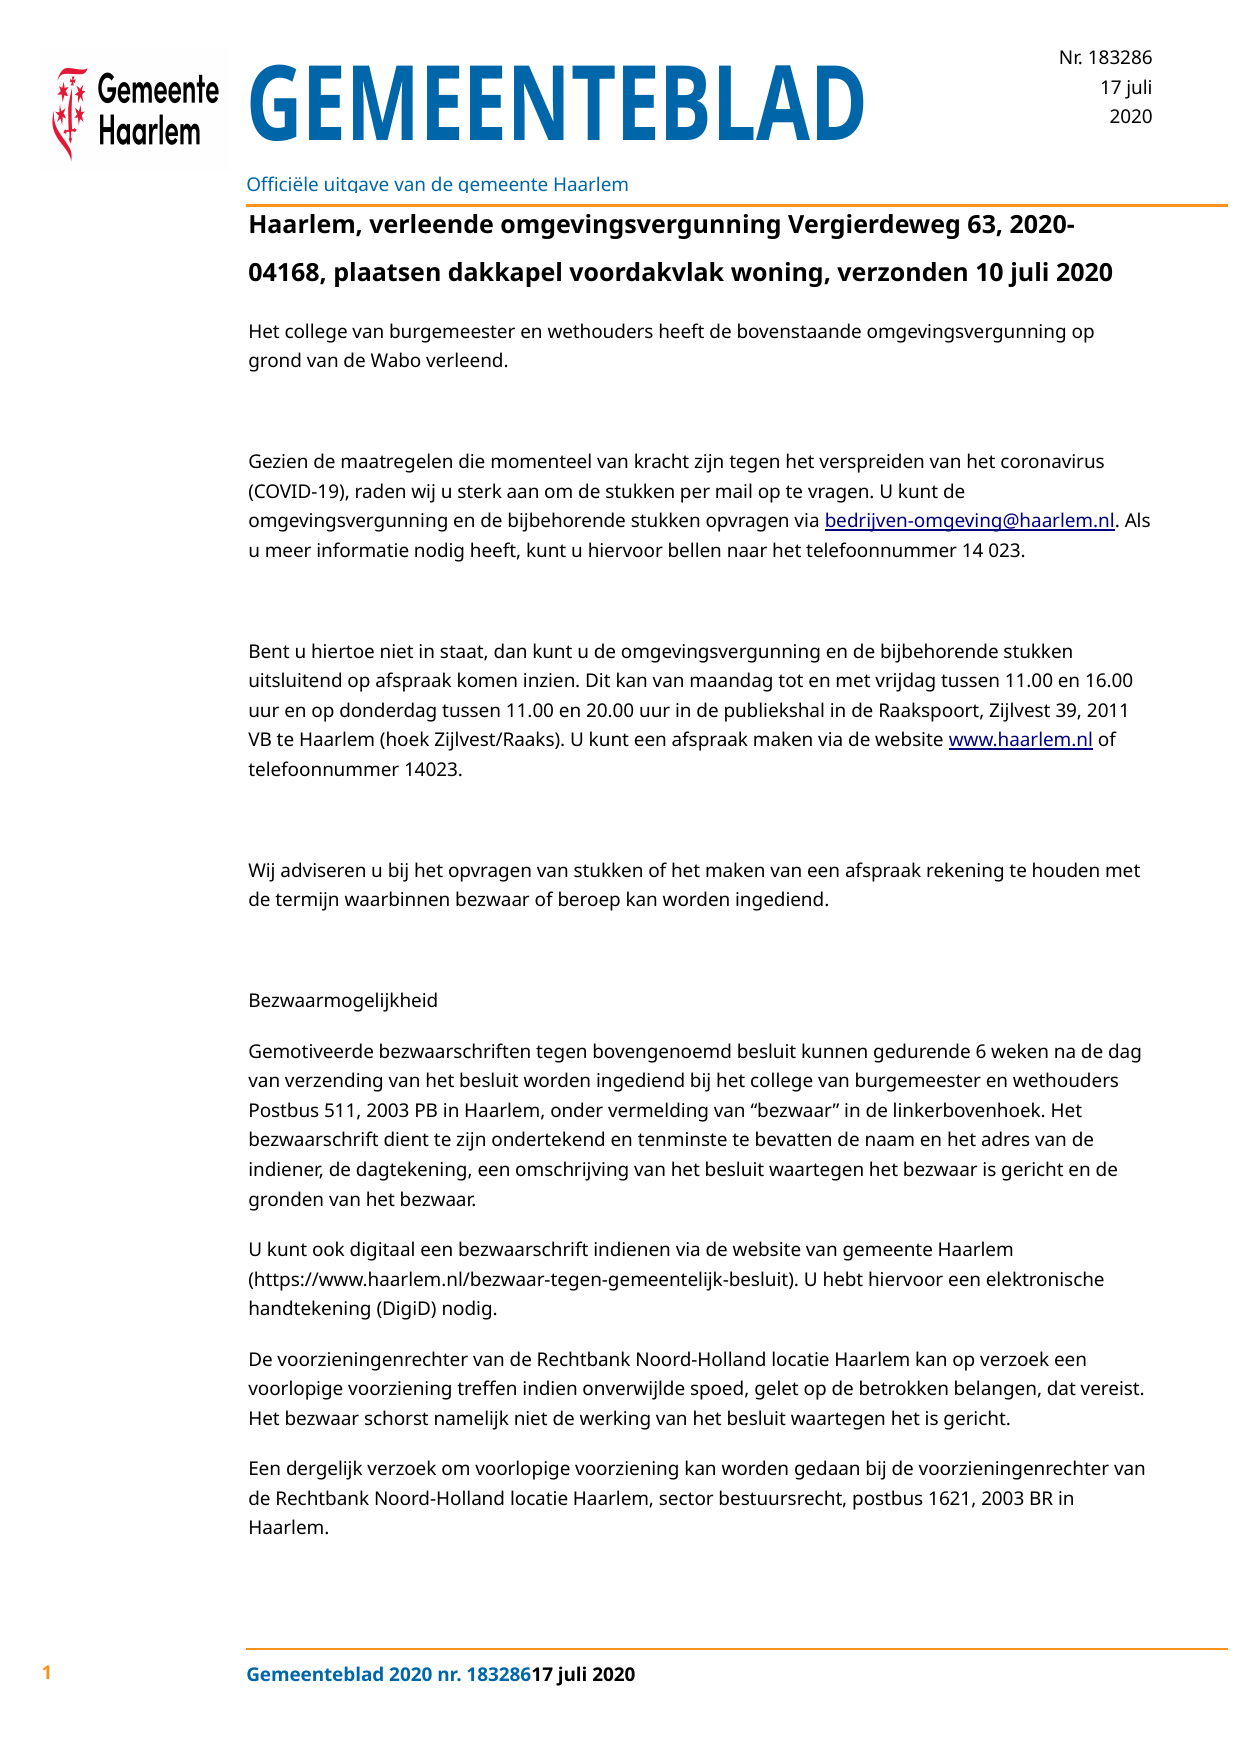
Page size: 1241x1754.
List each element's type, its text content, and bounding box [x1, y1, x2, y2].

text Wij adviseren u bij het opvragen van stukken of het maken van een afspraak rekening te houden met de termijn waarbinnen bezwaar of beroep kan worden ingediend. [248, 857, 1152, 912]
text Gemotiveerde bezwaarschriften tegen bovengenoemd besluit kunnen gedurende 6 weken na de dag van verzending van het besluit worden ingediend bij het college van burgemeester en wethouders Postbus 511, 2003 PB in Haarlem, onder vermelding van “bezwaar” in de linkerbovenhoek. Het bezwaarschrift dient te zijn ondertekend en tenminste te bevatten de naam en het adres van de indiener, de dagtekening, een omschrijving van het besluit waartegen het bezwaar is gericht en de gronden van het bezwaar. [248, 1038, 1152, 1212]
text Gezien de maatregelen die momenteel van kracht zijn tegen het verspreiden van het coronavirus (COVID-19), raden wij u sterk aan om de stukken per mail op te vragen. U kunt de omgevingsvergunning en de bijbehorende stukken opvragen via bedrijven-omgeving@haarlem.nl. Als u meer informatie nodig heeft, kunt u hiervoor bellen naar het telefoonnummer 14 023. [248, 448, 1152, 563]
text Haarlem, verleende omgevingsvergunning Vergierdeweg 63, 2020-04168, plaatsen dakkapel voordakvlak woning, verzonden 10 juli 2020 [248, 207, 1152, 288]
text De voorzieningenrechter van de Rechtbank Noord-Holland locatie Haarlem kan op verzoek een voorlopige voorziening treffen indien onverwijlde spoed, gelet op de betrokken belangen, dat vereist. Het bezwaar schorst namelijk niet de werking van het besluit waartegen het is gericht. [248, 1346, 1152, 1431]
text Bent u hiertoe niet in staat, dan kunt u de omgevingsvergunning en de bijbehorende stukken uitsluitend op afspraak komen inzien. Dit kan van maandag tot en met vrijdag tussen 11.00 en 16.00 uur en op donderdag tussen 11.00 en 20.00 uur in de publiekshal in de Raakspoort, Zijlvest 39, 2011 VB te Haarlem (hoek Zijlvest/Raaks). U kunt een afspraak maken via de website www.haarlem.nl of telefoonnummer 14023. [248, 638, 1152, 782]
text Het college van burgemeester en wethouders heeft de bovenstaande omgevingsvergunning op grond van de Wabo verleend. [248, 318, 1152, 373]
text U kunt ook digitaal een bezwaarschrift indienen via de website van gemeente Haarlem (https://www.haarlem.nl/bezwaar-tegen-gemeentelijk-besluit). U hebt hiervoor een elektronische handtekening (DigiD) nodig. [248, 1236, 1152, 1321]
text Een dergelijk verzoek om voorlopige voorziening kan worden gedaan bij de voorzieningenrechter van de Rechtbank Noord-Holland locatie Haarlem, sector bestuursrecht, postbus 1621, 2003 BR in Haarlem. [248, 1455, 1152, 1540]
text Bezwaarmogelijkheid [248, 987, 1152, 1013]
picture [41, 47, 231, 172]
